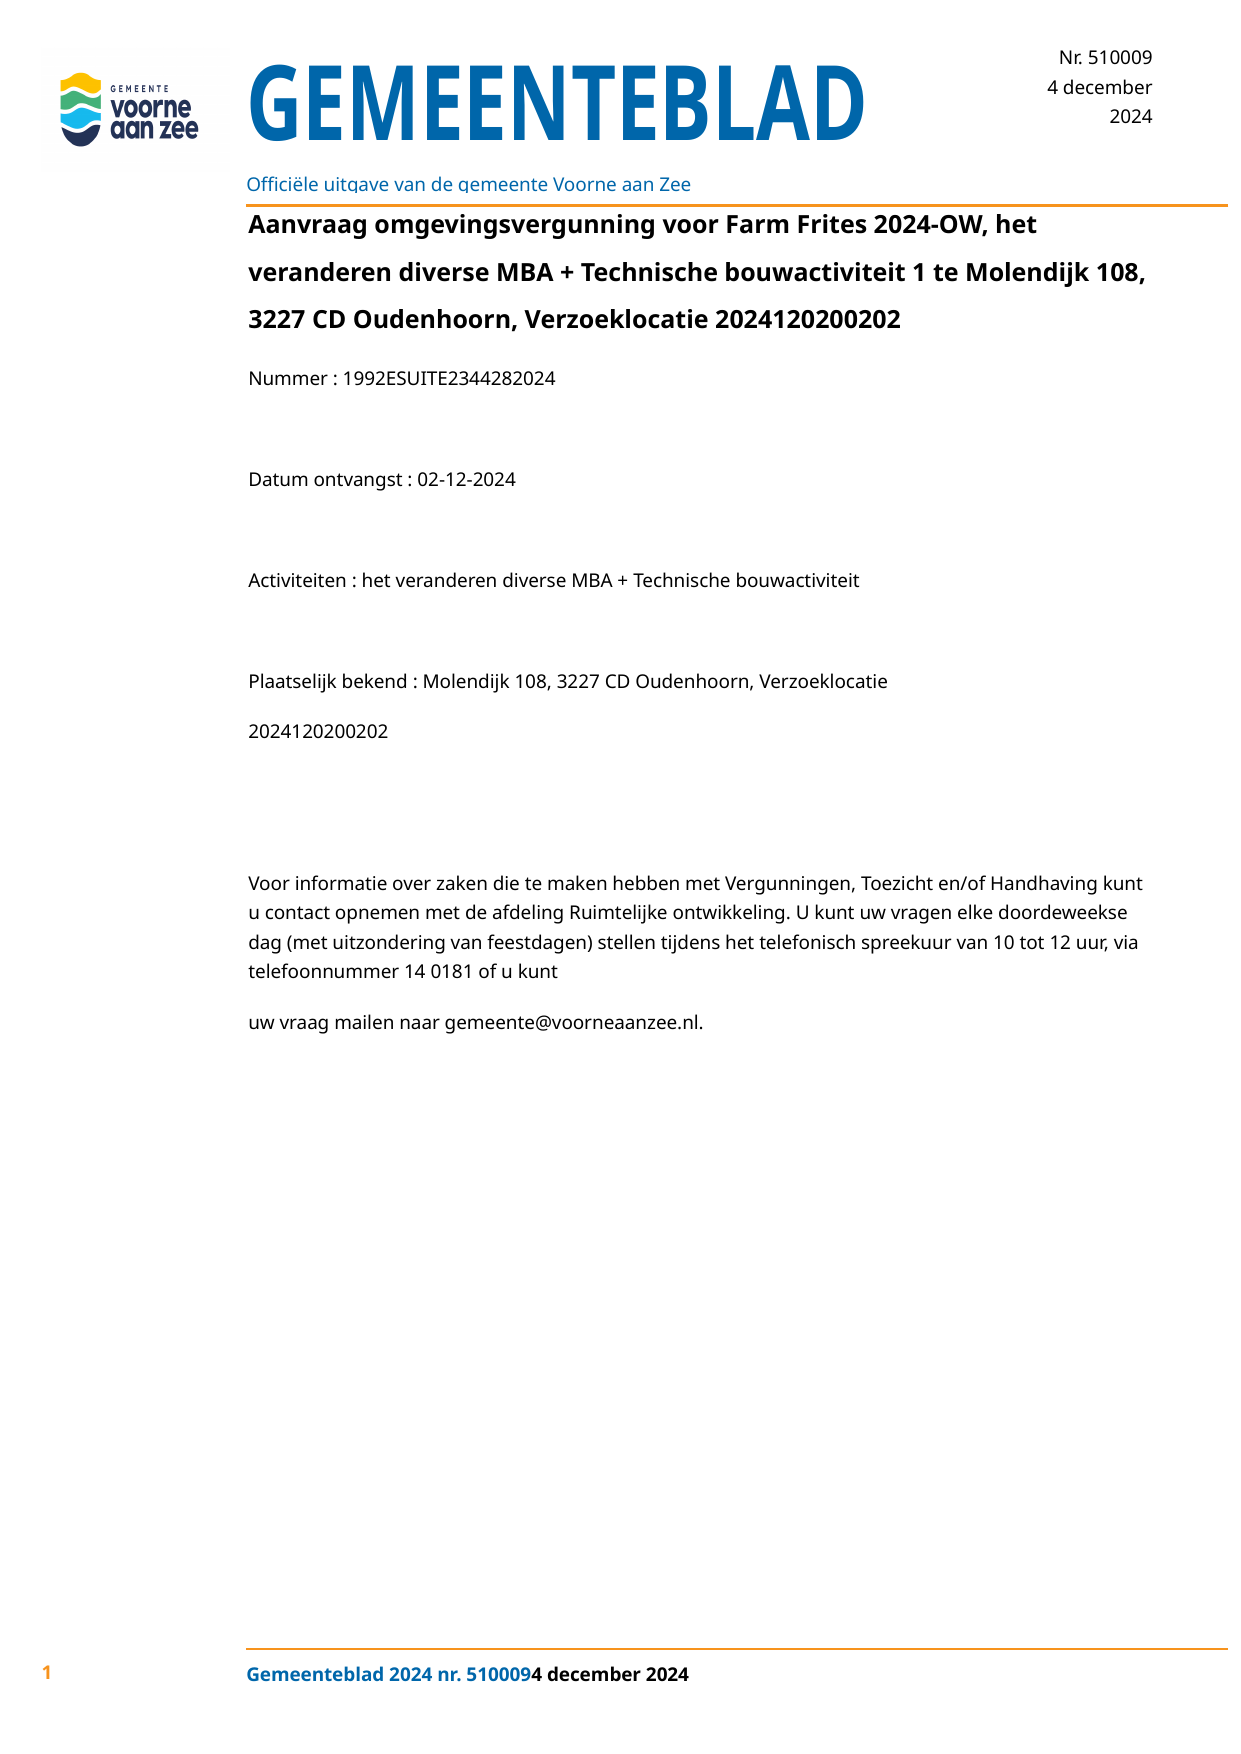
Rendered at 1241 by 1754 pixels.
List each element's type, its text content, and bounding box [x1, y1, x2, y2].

text Aanvraag omgevingsvergunning voor Farm Frites 2024-OW, het veranderen diverse MBA + Technische bouwactiviteit 1 te Molendijk 108, 3227 CD Oudenhoorn, Verzoeklocatie 2024120200202 [248, 207, 1152, 336]
text Activiteiten : het veranderen diverse MBA + Technische bouwactiviteit [248, 567, 1152, 593]
text Voor informatie over zaken die te maken hebben met Vergunningen, Toezicht en/of Handhaving kunt u contact opnemen met de afdeling Ruimtelijke ontwikkeling. U kunt uw vragen elke doordeweekse dag (met uitzondering van feestdagen) stellen tijdens het telefonisch spreekuur van 10 tot 12 uur, via telefoonnummer 14 0181 of u kunt [248, 870, 1152, 984]
text uw vraag mailen naar gemeente@voorneaanzee.nl. [248, 1009, 1152, 1034]
picture [41, 47, 231, 172]
text 2024120200202 [248, 718, 1152, 744]
text Datum ontvangst : 02-12-2024 [248, 466, 1152, 492]
text Nummer : 1992ESUITE2344282024 [248, 366, 1152, 391]
text Plaatselijk bekend : Molendijk 108, 3227 CD Oudenhoorn, Verzoeklocatie [248, 668, 1152, 694]
